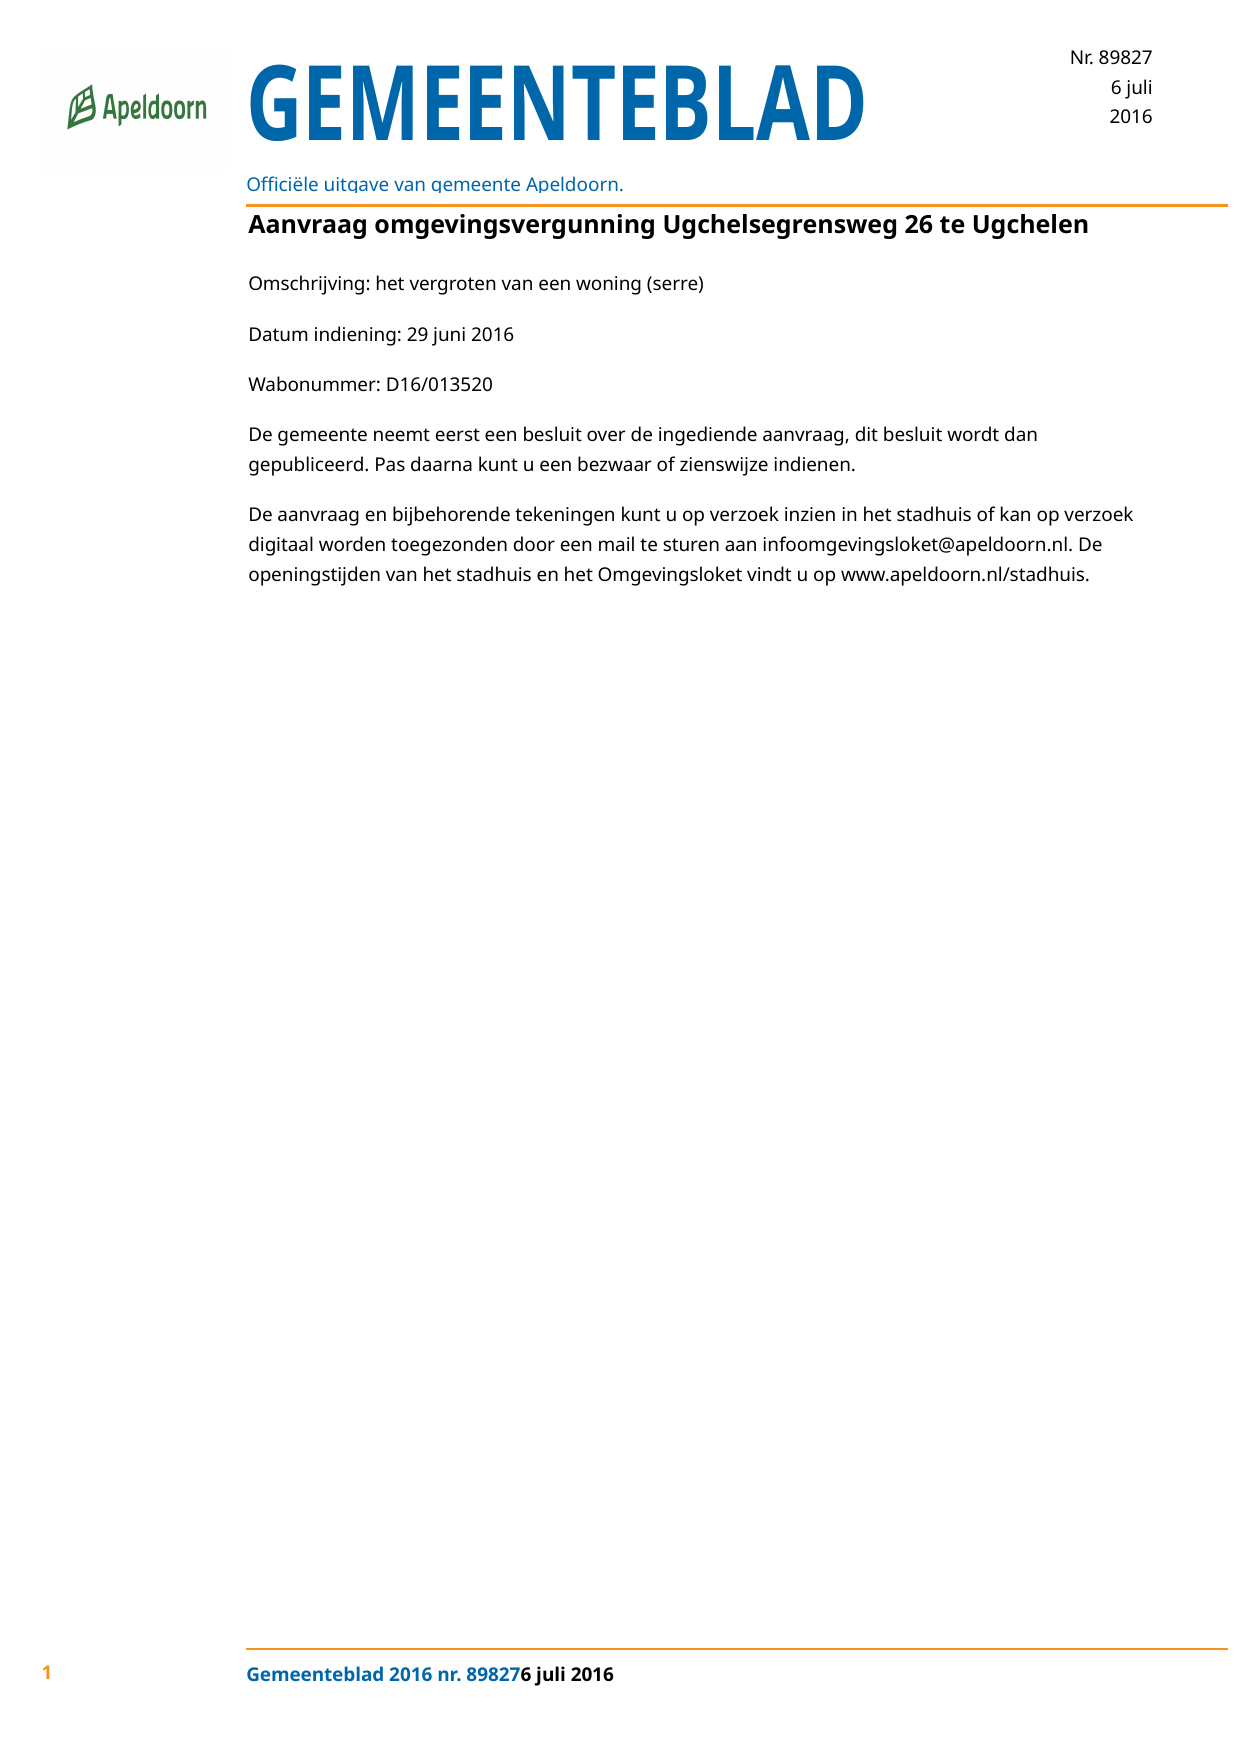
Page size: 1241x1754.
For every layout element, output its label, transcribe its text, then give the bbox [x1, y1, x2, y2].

text Omschrijving: het vergroten van een woning (serre) [248, 270, 1152, 296]
text Wabonummer: D16/013520 [248, 371, 1152, 397]
picture [41, 47, 231, 172]
text De aanvraag en bijbehorende tekeningen kunt u op verzoek inzien in het stadhuis of kan op verzoek digitaal worden toegezonden door een mail te sturen aan infoomgevingsloket@apeldoorn.nl. De openingstijden van het stadhuis en het Omgevingsloket vindt u op www.apeldoorn.nl/stadhuis. [248, 502, 1152, 586]
text De gemeente neemt eerst een besluit over de ingediende aanvraag, dit besluit wordt dan gepubliceerd. Pas daarna kunt u een bezwaar of zienswijze indienen. [248, 422, 1152, 477]
text Aanvraag omgevingsvergunning Ugchelsegrensweg 26 te Ugchelen [248, 207, 1152, 241]
text Datum indiening: 29 juni 2016 [248, 321, 1152, 346]
